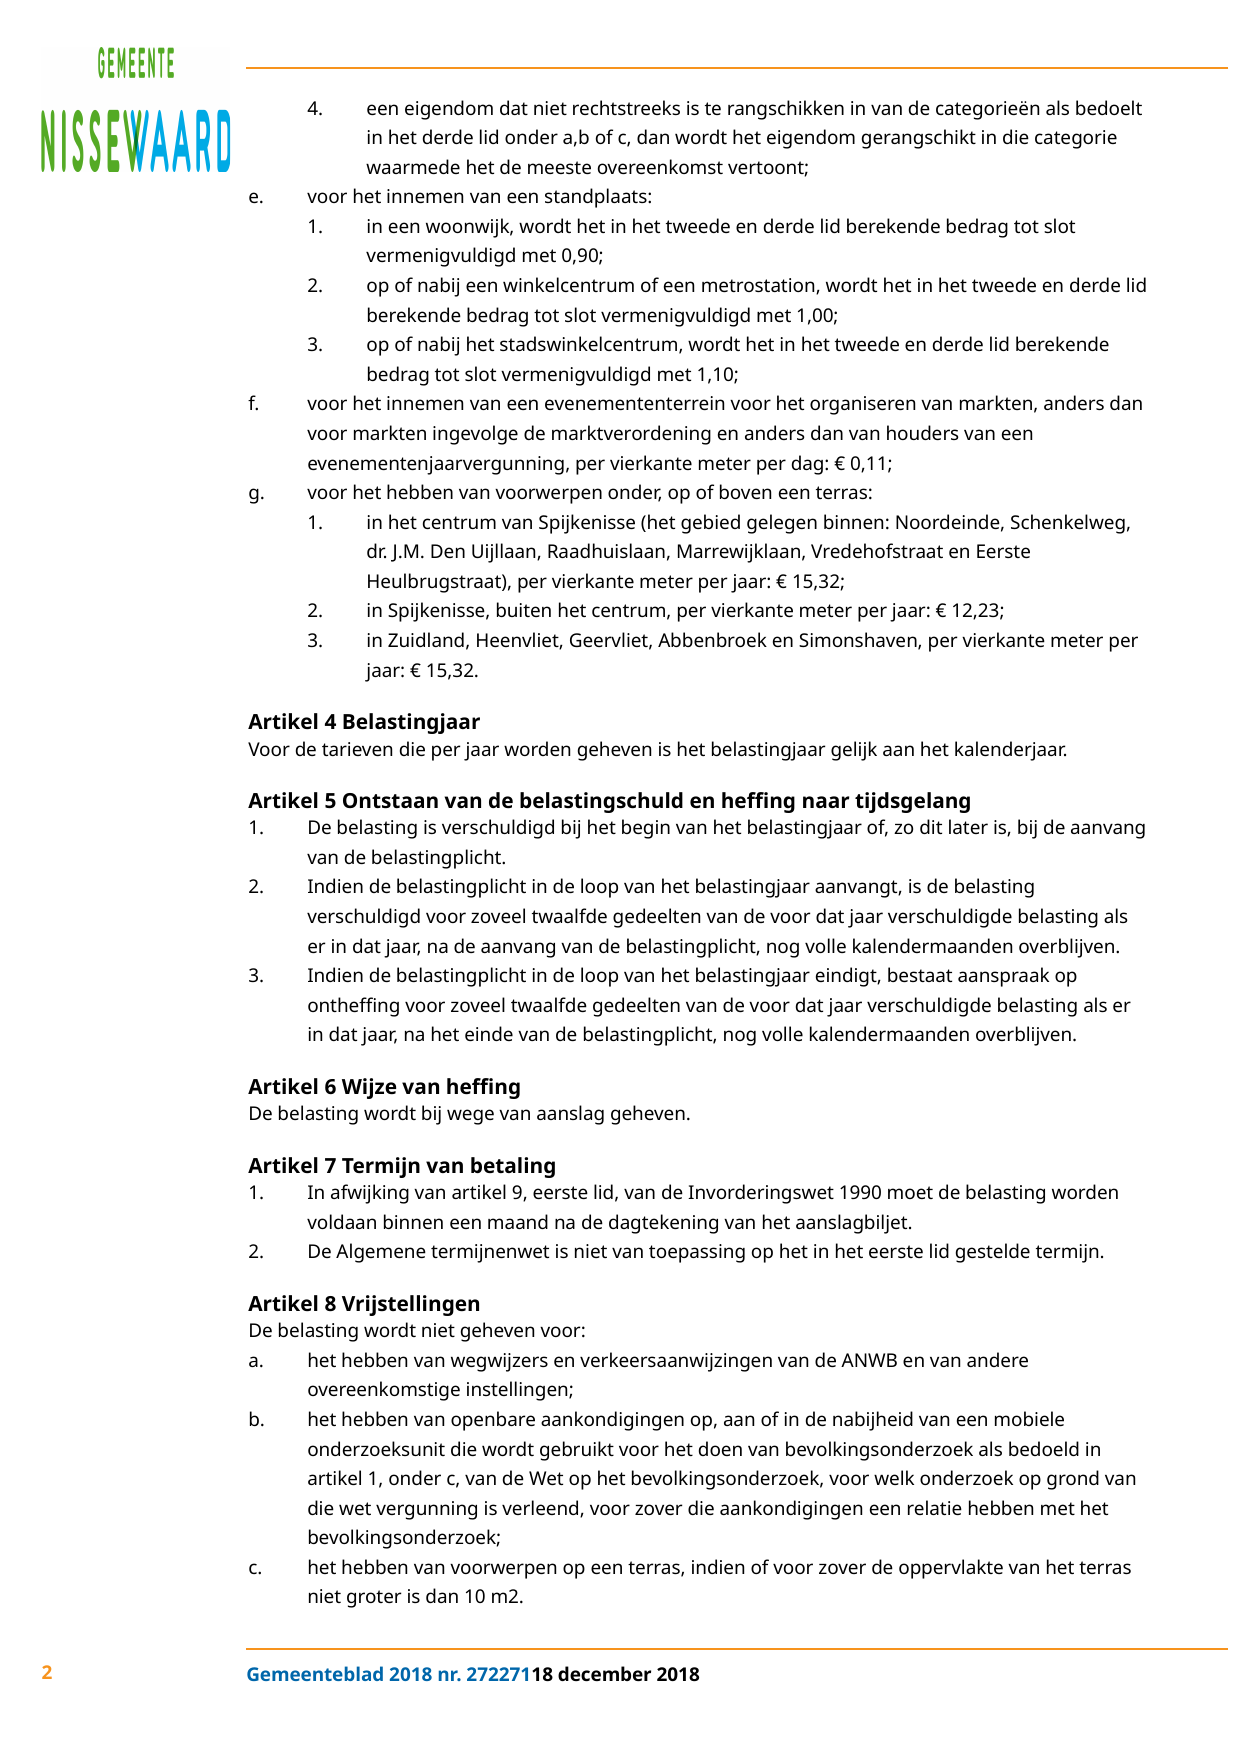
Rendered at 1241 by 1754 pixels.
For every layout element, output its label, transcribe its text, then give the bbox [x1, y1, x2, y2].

list voor het innemen van een standplaats: [248, 183, 1152, 209]
list De belasting is verschuldigd bij het begin van het belastingjaar of, zo dit later is, bij de aanvang van de belastingplicht. [248, 814, 1152, 870]
text De belasting wordt niet geheven voor: [248, 1317, 1152, 1343]
text Artikel 8 Vrijstellingen [248, 1289, 1152, 1317]
picture [41, 47, 231, 172]
picture [154, 157, 165, 172]
text Artikel 7 Termijn van betaling [248, 1151, 1152, 1179]
list Indien de belastingplicht in de loop van het belastingjaar aanvangt, is de belasting verschuldigd voor zoveel twaalfde gedeelten van de voor dat jaar verschuldigde belasting als er in dat jaar, na de aanvang van de belastingplicht, nog volle kalendermaanden overblijven. [248, 874, 1152, 959]
picture [222, 122, 227, 160]
text Artikel 5 Ontstaan van de belastingschuld en heffing naar tijdsgelang [248, 786, 1152, 814]
list het hebben van openbare aankondigingen op, aan of in de nabijheid van een mobiele onderzoeksunit die wordt gebruikt voor het doen van bevolkingsonderzoek als bedoeld in artikel 1, onder c, van de Wet op het bevolkingsonderzoek, voor welk onderzoek op grond van die wet vergunning is verleend, voor zover die aankondigingen een relatie hebben met het bevolkingsonderzoek; [248, 1406, 1152, 1550]
text Artikel 6 Wijze van heffing [248, 1072, 1152, 1101]
list In afwijking van artikel 9, eerste lid, van de Invorderingswet 1990 moet de belasting worden voldaan binnen een maand na de dagtekening van het aanslagbiljet. [248, 1179, 1152, 1235]
list het hebben van wegwijzers en verkeersaanwijzingen van de ANWB en van andere overeenkomstige instellingen; [248, 1347, 1152, 1402]
list in Zuidland, Heenvliet, Geervliet, Abbenbroek en Simonshaven, per vierkante meter per jaar: € 15,32. [307, 627, 1152, 683]
text Artikel 4 Belastingjaar [248, 707, 1152, 736]
list in een woonwijk, wordt het in het tweede en derde lid berekende bedrag tot slot vermenigvuldigd met 0,90; [307, 213, 1152, 268]
text Voor de tarieven die per jaar worden geheven is het belastingjaar gelijk aan het kalenderjaar. [248, 736, 1152, 761]
picture [176, 157, 187, 172]
list Indien de belastingplicht in de loop van het belastingjaar eindigt, bestaat aanspraak op ontheffing voor zoveel twaalfde gedeelten van de voor dat jaar verschuldigde belasting als er in dat jaar, na het einde van de belastingplicht, nog volle kalendermaanden overblijven. [248, 962, 1152, 1047]
list in Spijkenisse, buiten het centrum, per vierkante meter per jaar: € 12,23; [307, 598, 1152, 623]
list voor het innemen van een evenemententerrein voor het organiseren van markten, anders dan voor markten ingevolge de marktverordening en anders dan van houders van een evenementenjaarvergunning, per vierkante meter per dag: € 0,11; [248, 391, 1152, 476]
list het hebben van voorwerpen op een terras, indien of voor zover de oppervlakte van het terras niet groter is dan 10 m2. [248, 1554, 1152, 1609]
list op of nabij een winkelcentrum of een metrostation, wordt het in het tweede en derde lid berekende bedrag tot slot vermenigvuldigd met 1,00; [307, 272, 1152, 328]
picture [200, 151, 206, 172]
list een eigendom dat niet rechtstreeks is te rangschikken in van de categorieën als bedoelt in het derde lid onder a,b of c, dan wordt het eigendom gerangschikt in die categorie waarmede het de meeste overeenkomst vertoont; [307, 95, 1152, 180]
text De belasting wordt bij wege van aanslag geheven. [248, 1101, 1152, 1126]
picture [201, 122, 206, 138]
list De Algemene termijnenwet is niet van toepassing op het in het eerste lid gestelde termijn. [248, 1238, 1152, 1264]
list in het centrum van Spijkenisse (het gebied gelegen binnen: Noordeinde, Schenkelweg, dr. J.M. Den Uijllaan, Raadhuislaan, Marrewijklaan, Vredehofstraat en Eerste Heulbrugstraat), per vierkante meter per jaar: € 15,32; [307, 509, 1152, 594]
list op of nabij het stadswinkelcentrum, wordt het in het tweede en derde lid berekende bedrag tot slot vermenigvuldigd met 1,10; [307, 331, 1152, 387]
list voor het hebben van voorwerpen onder, op of boven een terras: [248, 479, 1152, 505]
